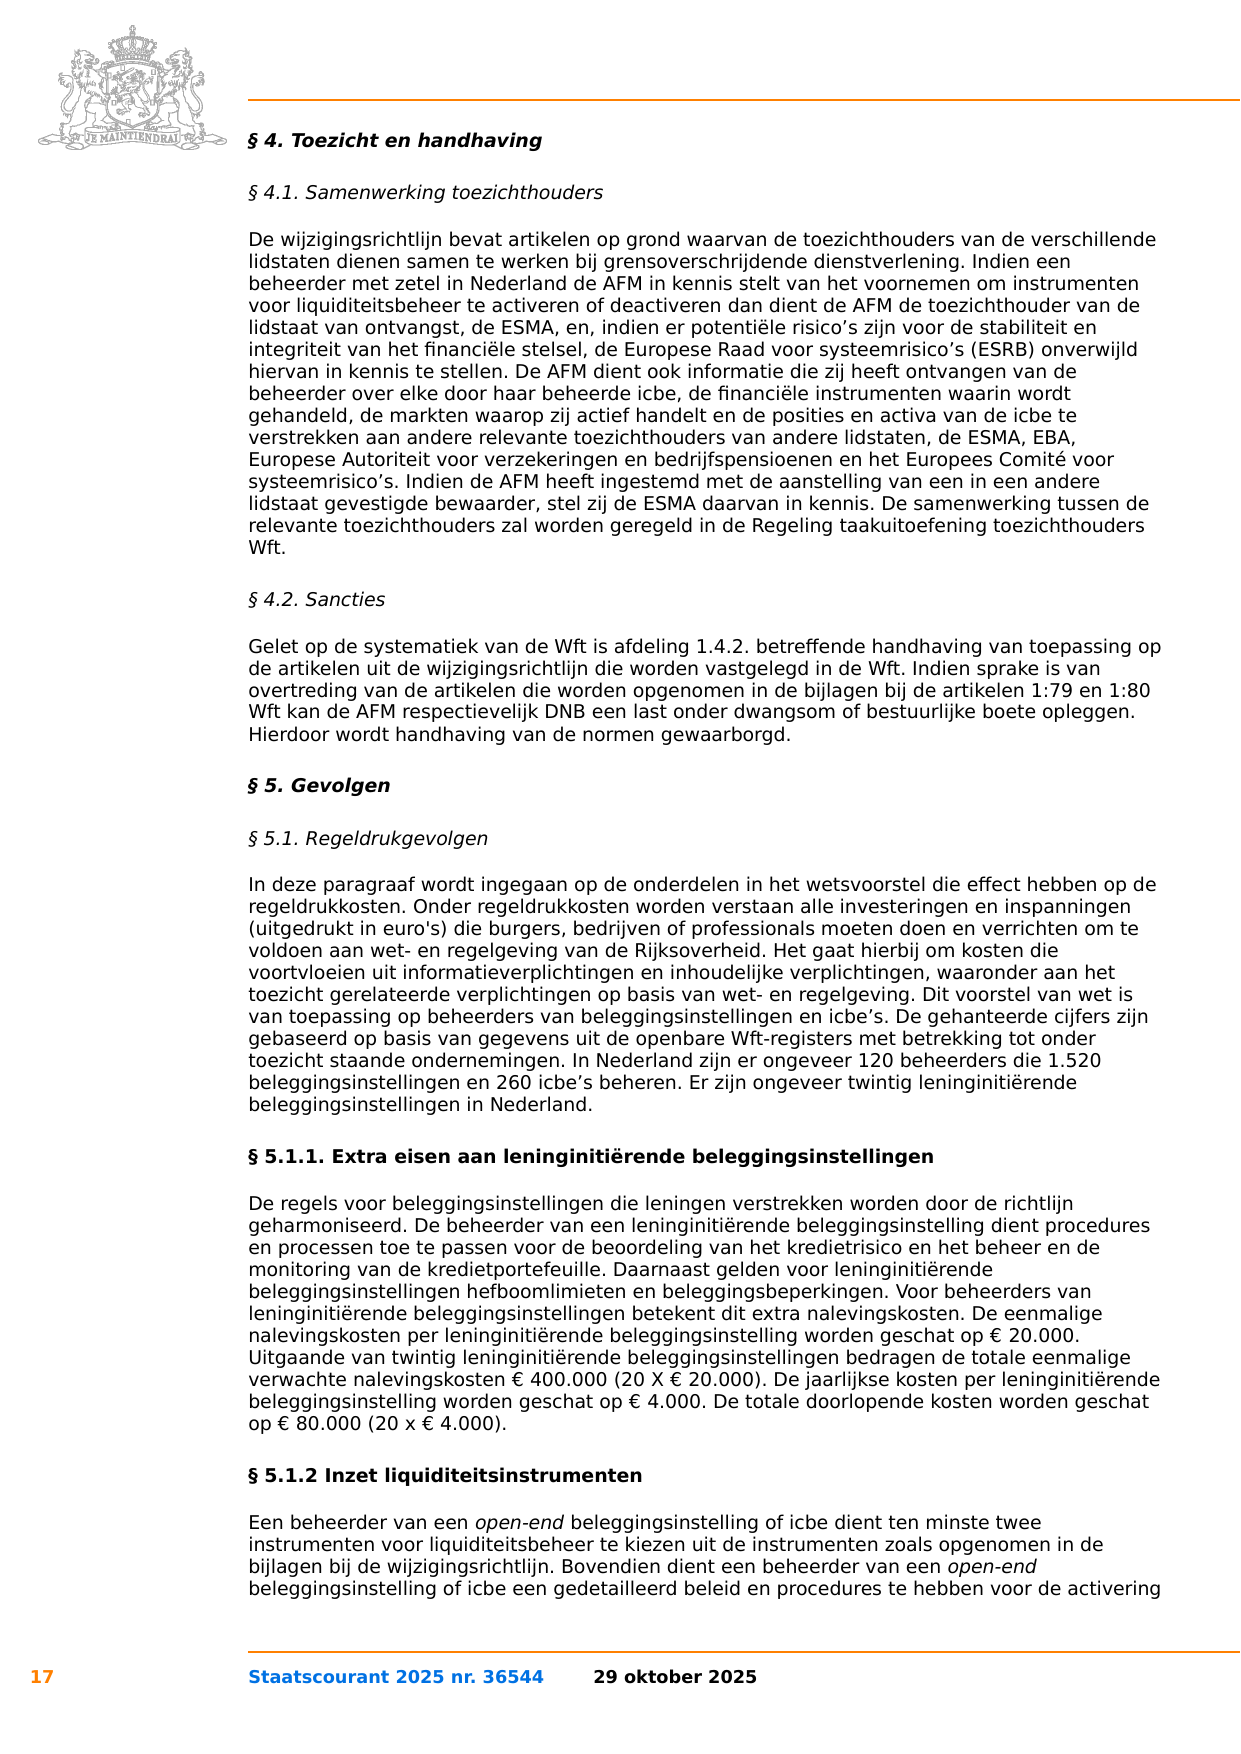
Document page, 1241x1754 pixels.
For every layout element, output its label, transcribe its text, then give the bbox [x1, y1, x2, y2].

picture [38, 25, 227, 150]
subtitle § 4.1. Samenwerking toezichthouders [248, 182, 1163, 204]
subtitle § 5.1. Regeldrukgevolgen [248, 827, 1163, 849]
subtitle § 4. Toezicht en handhaving [248, 130, 1163, 152]
text De regels voor beleggingsinstellingen die leningen verstrekken worden door de richtlijn geharmoniseerd. De beheerder van een leninginitiërende beleggingsinstelling dient procedures en processen toe te passen voor de beoordeling van het kredietrisico en het beheer en de monitoring van de kredietportefeuille. Daarnaast gelden voor leninginitiërende beleggingsinstellingen hefboomlimieten en beleggingsbeperkingen. Voor beheerders van leninginitiërende beleggingsinstellingen betekent dit extra nalevingskosten. De eenmalige nalevingskosten per leninginitiërende beleggingsinstelling worden geschat op € 20.000. Uitgaande van twintig leninginitiërende beleggingsinstellingen bedragen de totale eenmalige verwachte nalevingskosten € 400.000 (20 X € 20.000). De jaarlijkse kosten per leninginitiërende beleggingsinstelling worden geschat op € 4.000. De totale doorlopende kosten worden geschat op € 80.000 (20 x € 4.000). [248, 1193, 1163, 1435]
text Een beheerder van een open-end beleggingsinstelling of icbe dient ten minste twee instrumenten voor liquiditeitsbeheer te kiezen uit de instrumenten zoals opgenomen in de bijlagen bij de wijzigingsrichtlijn. Bovendien dient een beheerder van een open-end beleggingsinstelling of icbe een gedetailleerd beleid en procedures te hebben voor de activering [248, 1512, 1163, 1600]
subtitle § 5. Gevolgen [248, 775, 1163, 797]
text Gelet op de systematiek van de Wft is afdeling 1.4.2. betreffende handhaving van toepassing op de artikelen uit de wijzigingsrichtlijn die worden vastgelegd in de Wft. Indien sprake is van overtreding van de artikelen die worden opgenomen in de bijlagen bij de artikelen 1:79 en 1:80 Wft kan de AFM respectievelijk DNB een last onder dwangsom of bestuurlijke boete opleggen. Hierdoor wordt handhaving van de normen gewaarborgd. [248, 636, 1163, 745]
text De wijzigingsrichtlijn bevat artikelen op grond waarvan de toezichthouders van de verschillende lidstaten dienen samen te werken bij grensoverschrijdende dienstverlening. Indien een beheerder met zetel in Nederland de AFM in kennis stelt van het voornemen om instrumenten voor liquiditeitsbeheer te activeren of deactiveren dan dient de AFM de toezichthouder van de lidstaat van ontvangst, de ESMA, en, indien er potentiële risico’s zijn voor de stabiliteit en integriteit van het financiële stelsel, de Europese Raad voor systeemrisico’s (ESRB) onverwijld hiervan in kennis te stellen. De AFM dient ook informatie die zij heeft ontvangen van de beheerder over elke door haar beheerde icbe, de financiële instrumenten waarin wordt gehandeld, de markten waarop zij actief handelt en de posities en activa van de icbe te verstrekken aan andere relevante toezichthouders van andere lidstaten, de ESMA, EBA, Europese Autoriteit voor verzekeringen en bedrijfspensioenen en het Europees Comité voor systeemrisico’s. Indien de AFM heeft ingestemd met de aanstelling van een in een andere lidstaat gevestigde bewaarder, stel zij de ESMA daarvan in kennis. De samenwerking tussen de relevante toezichthouders zal worden geregeld in de Regeling taakuitoefening toezichthouders Wft. [248, 229, 1163, 558]
text In deze paragraaf wordt ingegaan op de onderdelen in het wetsvoorstel die effect hebben op de regeldrukkosten. Onder regeldrukkosten worden verstaan alle investeringen en inspanningen (uitgedrukt in euro's) die burgers, bedrijven of professionals moeten doen en verrichten om te voldoen aan wet- en regelgeving van de Rijksoverheid. Het gaat hierbij om kosten die voortvloeien uit informatieverplichtingen en inhoudelijke verplichtingen, waaronder aan het toezicht gerelateerde verplichtingen op basis van wet- en regelgeving. Dit voorstel van wet is van toepassing op beheerders van beleggingsinstellingen en icbe’s. De gehanteerde cijfers zijn gebaseerd op basis van gegevens uit de openbare Wft-registers met betrekking tot onder toezicht staande ondernemingen. In Nederland zijn er ongeveer 120 beheerders die 1.520 beleggingsinstellingen en 260 icbe’s beheren. Er zijn ongeveer twintig leninginitiërende beleggingsinstellingen in Nederland. [248, 874, 1163, 1116]
subtitle § 5.1.1. Extra eisen aan leninginitiërende beleggingsinstellingen [248, 1146, 1163, 1168]
subtitle § 4.2. Sancties [248, 588, 1163, 611]
subtitle § 5.1.2 Inzet liquiditeitsinstrumenten [248, 1465, 1163, 1487]
